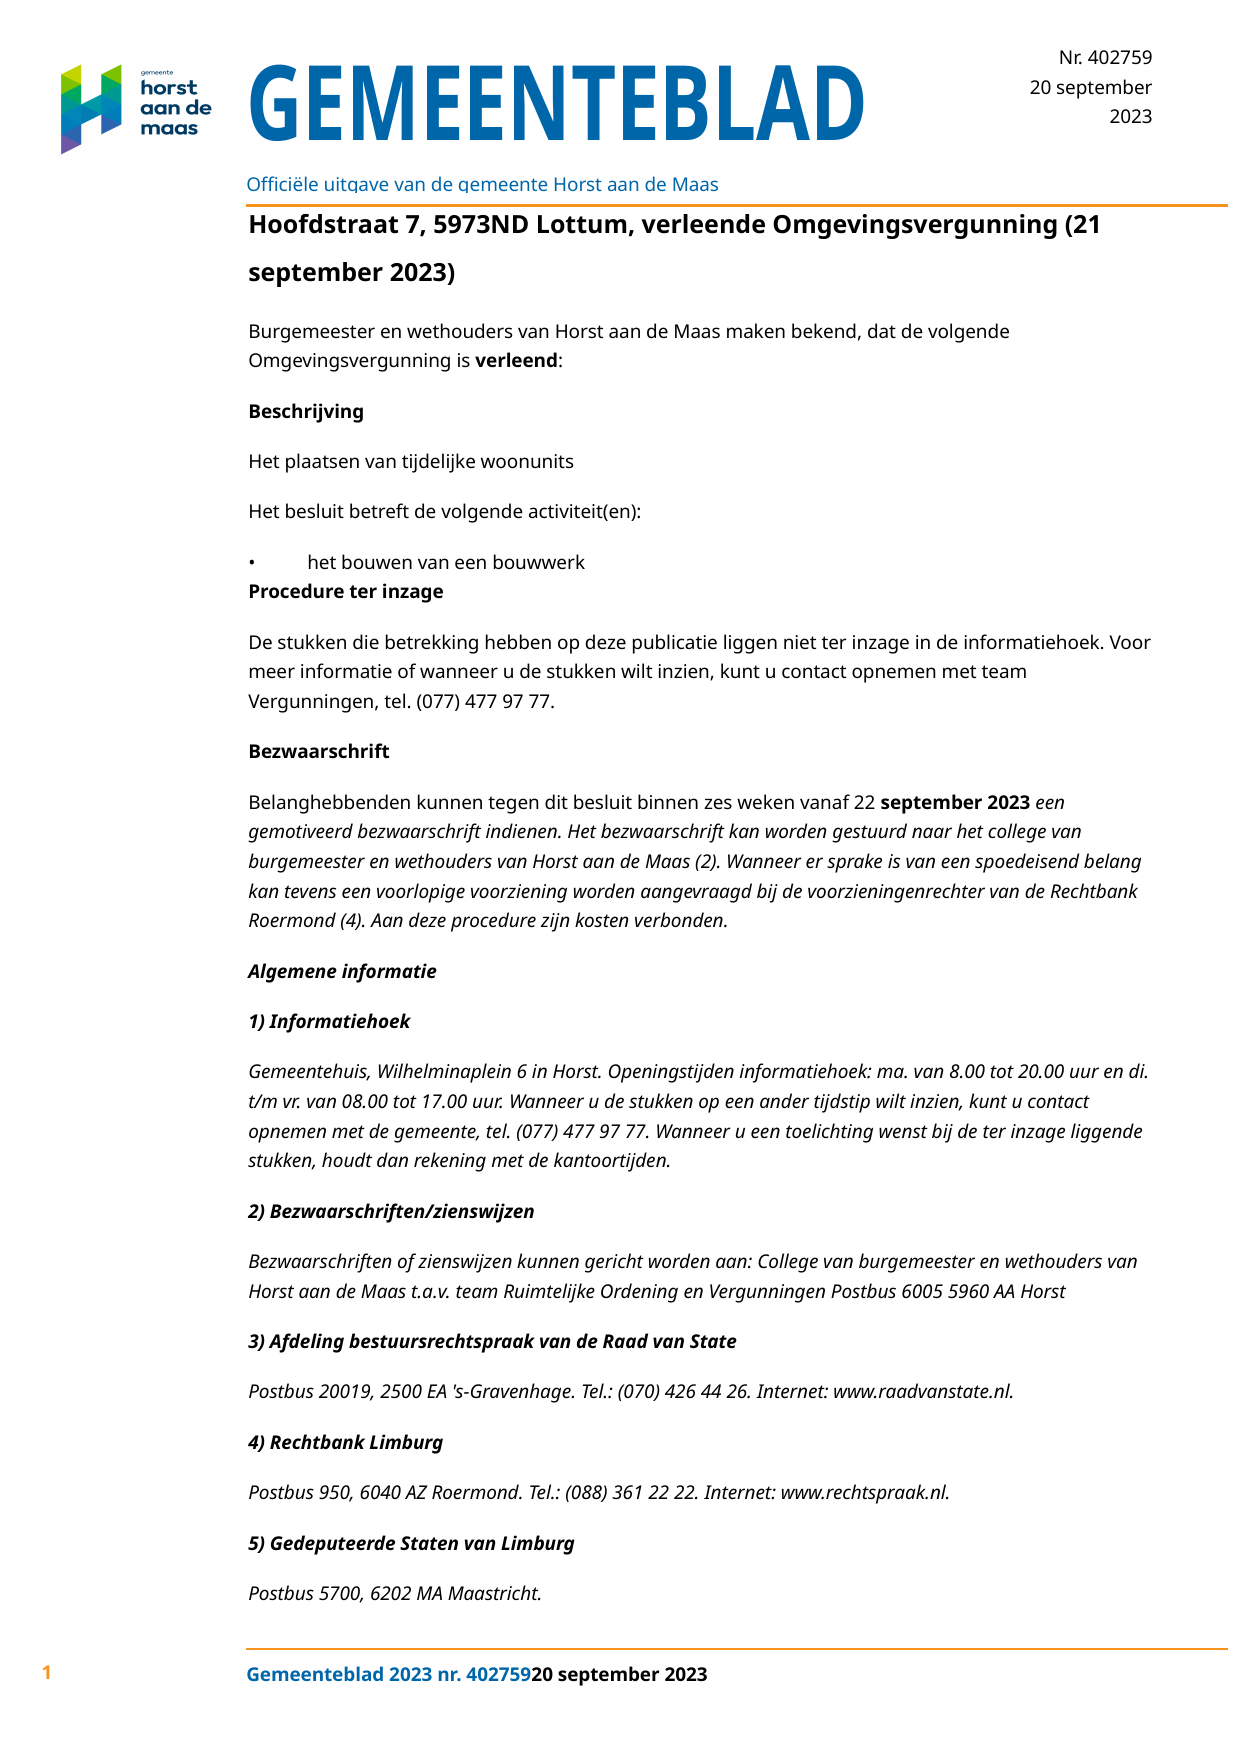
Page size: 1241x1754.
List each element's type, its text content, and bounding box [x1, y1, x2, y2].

text Postbus 20019, 2500 EA 's-Gravenhage. Tel.: (070) 426 44 26. Internet: www.raadvanstate.nl. [248, 1379, 1152, 1404]
text 3) Afdeling bestuursrechtspraak van de Raad van State [248, 1328, 1152, 1354]
text Belanghebbenden kunnen tegen dit besluit binnen zes weken vanaf 22 september 2023 een gemotiveerd bezwaarschrift indienen. Het bezwaarschrift kan worden gestuurd naar het college van burgemeester en wethouders van Horst aan de Maas (2). Wanneer er sprake is van een spoedeisend belang kan tevens een voorlopige voorziening worden aangevraagd bij de voorzieningenrechter van de Rechtbank Roermond (4). Aan deze procedure zijn kosten verbonden. [248, 789, 1152, 933]
text De stukken die betrekking hebben op deze publicatie liggen niet ter inzage in de informatiehoek. Voor meer informatie of wanneer u de stukken wilt inzien, kunt u contact opnemen met team Vergunningen, tel. (077) 477 97 77. [248, 629, 1152, 714]
text 4) Rechtbank Limburg [248, 1429, 1152, 1455]
text Burgemeester en wethouders van Horst aan de Maas maken bekend, dat de volgende Omgevingsvergunning is verleend: [248, 318, 1152, 373]
text Gemeentehuis, Wilhelminaplein 6 in Horst. Openingstijden informatiehoek: ma. van 8.00 tot 20.00 uur en di. t/m vr. van 08.00 tot 17.00 uur. Wanneer u de stukken op een ander tijdstip wilt inzien, kunt u contact opnemen met de gemeente, tel. (077) 477 97 77. Wanneer u een toelichting wenst bij de ter inzage liggende stukken, houdt dan rekening met de kantoortijden. [248, 1059, 1152, 1173]
text Postbus 950, 6040 AZ Roermond. Tel.: (088) 361 22 22. Internet: www.rechtspraak.nl. [248, 1479, 1152, 1505]
picture [41, 47, 231, 172]
text Bezwaarschriften of zienswijzen kunnen gericht worden aan: College van burgemeester en wethouders van Horst aan de Maas t.a.v. team Ruimtelijke Ordening en Vergunningen Postbus 6005 5960 AA Horst [248, 1248, 1152, 1304]
text 1) Informatiehoek [248, 1008, 1152, 1034]
text Het plaatsen van tijdelijke woonunits [248, 448, 1152, 474]
text Hoofdstraat 7, 5973ND Lottum, verleende Omgevingsvergunning (21 september 2023) [248, 207, 1152, 288]
list het bouwen van een bouwwerk [248, 549, 1152, 575]
text Procedure ter inzage [248, 579, 1152, 604]
text Het besluit betreft de volgende activiteit(en): [248, 499, 1152, 524]
text 5) Gedeputeerde Staten van Limburg [248, 1530, 1152, 1556]
text Algemene informatie [248, 958, 1152, 984]
text Postbus 5700, 6202 MA Maastricht. [248, 1580, 1152, 1606]
text Beschrijving [248, 398, 1152, 424]
text Bezwaarschrift [248, 739, 1152, 764]
text 2) Bezwaarschriften/zienswijzen [248, 1198, 1152, 1224]
